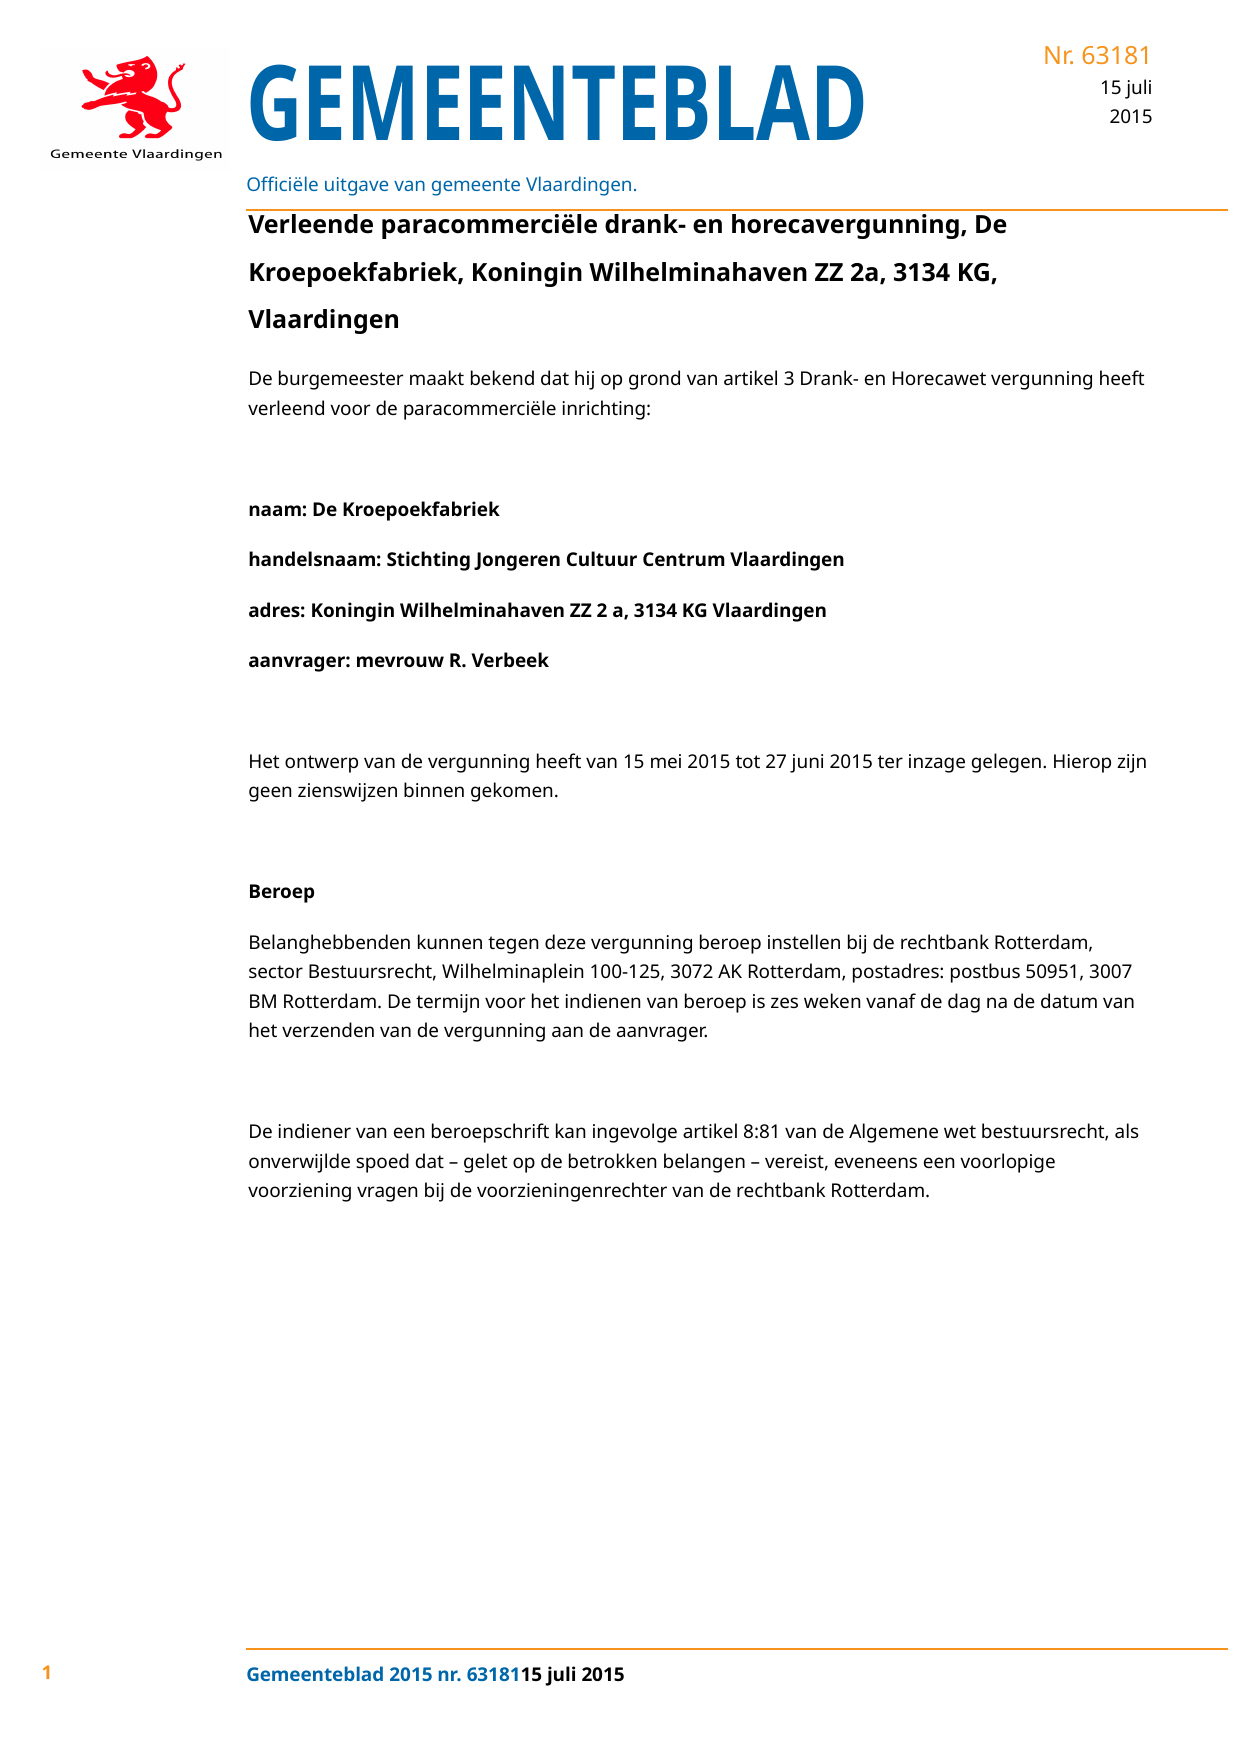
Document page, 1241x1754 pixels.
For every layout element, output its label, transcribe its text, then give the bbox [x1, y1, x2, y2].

text De burgemeester maakt bekend dat hij op grond van artikel 3 Drank- en Horecawet vergunning heeft verleend voor de paracommerciële inrichting: [248, 366, 1152, 421]
text De indiener van een beroepschrift kan ingevolge artikel 8:81 van de Algemene wet bestuursrecht, als onverwijlde spoed dat – gelet op de betrokken belangen – vereist, eveneens een voorlopige voorziening vragen bij de voorzieningenrechter van de rechtbank Rotterdam. [248, 1118, 1152, 1203]
text handelsnaam: Stichting Jongeren Cultuur Centrum Vlaardingen [248, 546, 1152, 572]
text aanvrager: mevrouw R. Verbeek [248, 647, 1152, 673]
text Beroep [248, 878, 1152, 904]
text Het ontwerp van de vergunning heeft van 15 mei 2015 tot 27 juni 2015 ter inzage gelegen. Hierop zijn geen zienswijzen binnen gekomen. [248, 748, 1152, 803]
text adres: Koningin Wilhelminahaven ZZ 2 a, 3134 KG Vlaardingen [248, 597, 1152, 622]
text Verleende paracommerciële drank- en horecavergunning, De Kroepoekfabriek, Koningin Wilhelminahaven ZZ 2a, 3134 KG, Vlaardingen [248, 211, 1152, 336]
text naam: De Kroepoekfabriek [248, 496, 1152, 522]
text Belanghebbenden kunnen tegen deze vergunning beroep instellen bij de rechtbank Rotterdam, sector Bestuursrecht, Wilhelminaplein 100-125, 3072 AK Rotterdam, postadres: postbus 50951, 3007 BM Rotterdam. De termijn voor het indienen van beroep is zes weken vanaf de dag na de datum van het verzenden van de vergunning aan de aanvrager. [248, 929, 1152, 1043]
picture [41, 47, 231, 172]
